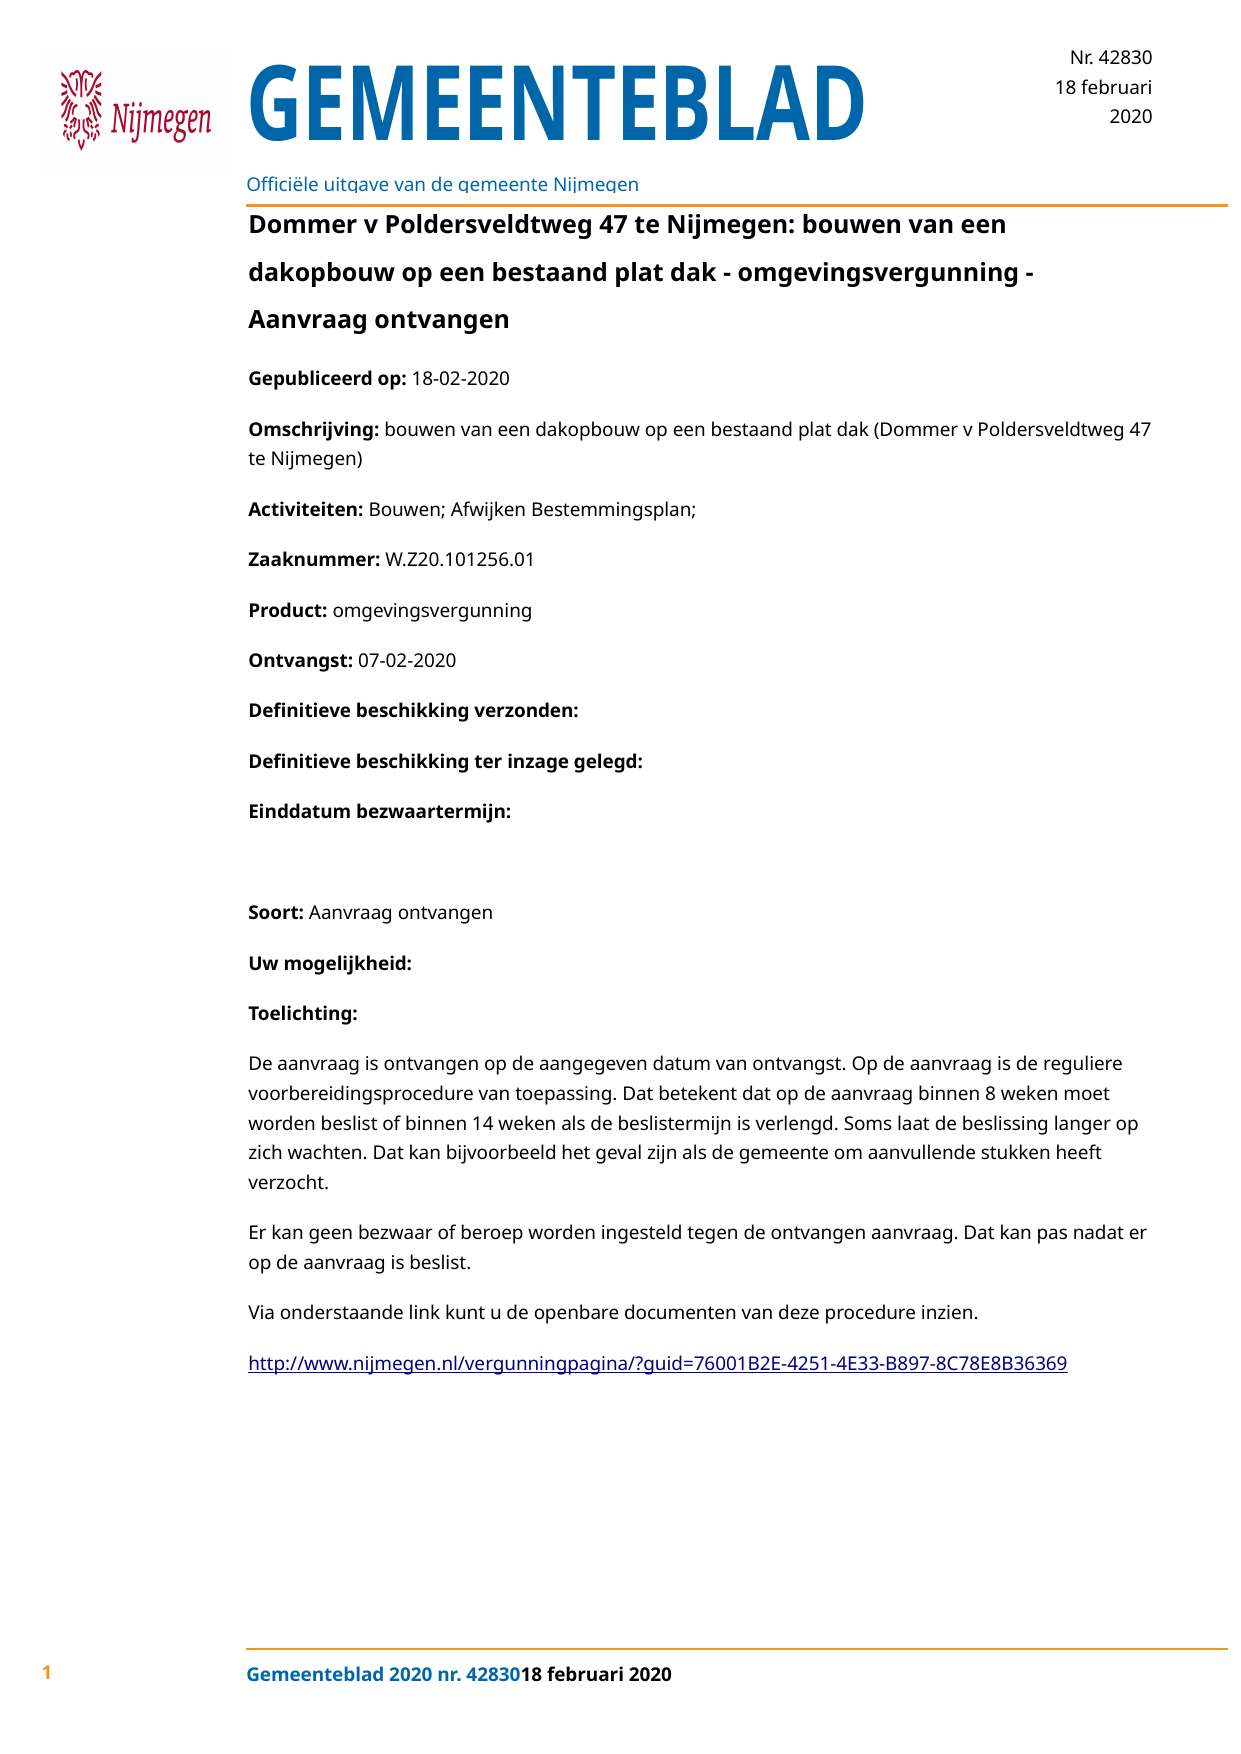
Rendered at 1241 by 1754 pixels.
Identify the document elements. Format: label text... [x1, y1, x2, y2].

text Soort: Aanvraag ontvangen [248, 899, 1152, 925]
text Gepubliceerd op: 18-02-2020 [248, 366, 1152, 391]
picture [41, 47, 231, 172]
text Dommer v Poldersveldtweg 47 te Nijmegen: bouwen van een dakopbouw op een bestaand plat dak - omgevingsvergunning - Aanvraag ontvangen [248, 207, 1152, 336]
text Via onderstaande link kunt u de openbare documenten van deze procedure inzien. [248, 1299, 1152, 1325]
text Activiteiten: Bouwen; Afwijken Bestemmingsplan; [248, 496, 1152, 522]
text Omschrijving: bouwen van een dakopbouw op een bestaand plat dak (Dommer v Poldersveldtweg 47 te Nijmegen) [248, 416, 1152, 471]
text Er kan geen bezwaar of beroep worden ingesteld tegen de ontvangen aanvraag. Dat kan pas nadat er op de aanvraag is beslist. [248, 1219, 1152, 1274]
text Einddatum bezwaartermijn: [248, 798, 1152, 824]
text Zaaknummer: W.Z20.101256.01 [248, 546, 1152, 572]
text http://www.nijmegen.nl/vergunningpagina/?guid=76001B2E-4251-4E33-B897-8C78E8B36369 [248, 1350, 1152, 1375]
text De aanvraag is ontvangen op de aangegeven datum van ontvangst. Op de aanvraag is de reguliere voorbereidingsprocedure van toepassing. Dat betekent dat op de aanvraag binnen 8 weken moet worden beslist of binnen 14 weken als de beslistermijn is verlengd. Soms laat de beslissing langer op zich wachten. Dat kan bijvoorbeeld het geval zijn als de gemeente om aanvullende stukken heeft verzocht. [248, 1051, 1152, 1194]
text Ontvangst: 07-02-2020 [248, 647, 1152, 673]
text Product: omgevingsvergunning [248, 597, 1152, 622]
text Toelichting: [248, 1000, 1152, 1026]
text Uw mogelijkheid: [248, 950, 1152, 975]
text Definitieve beschikking verzonden: [248, 698, 1152, 723]
text Definitieve beschikking ter inzage gelegd: [248, 748, 1152, 774]
